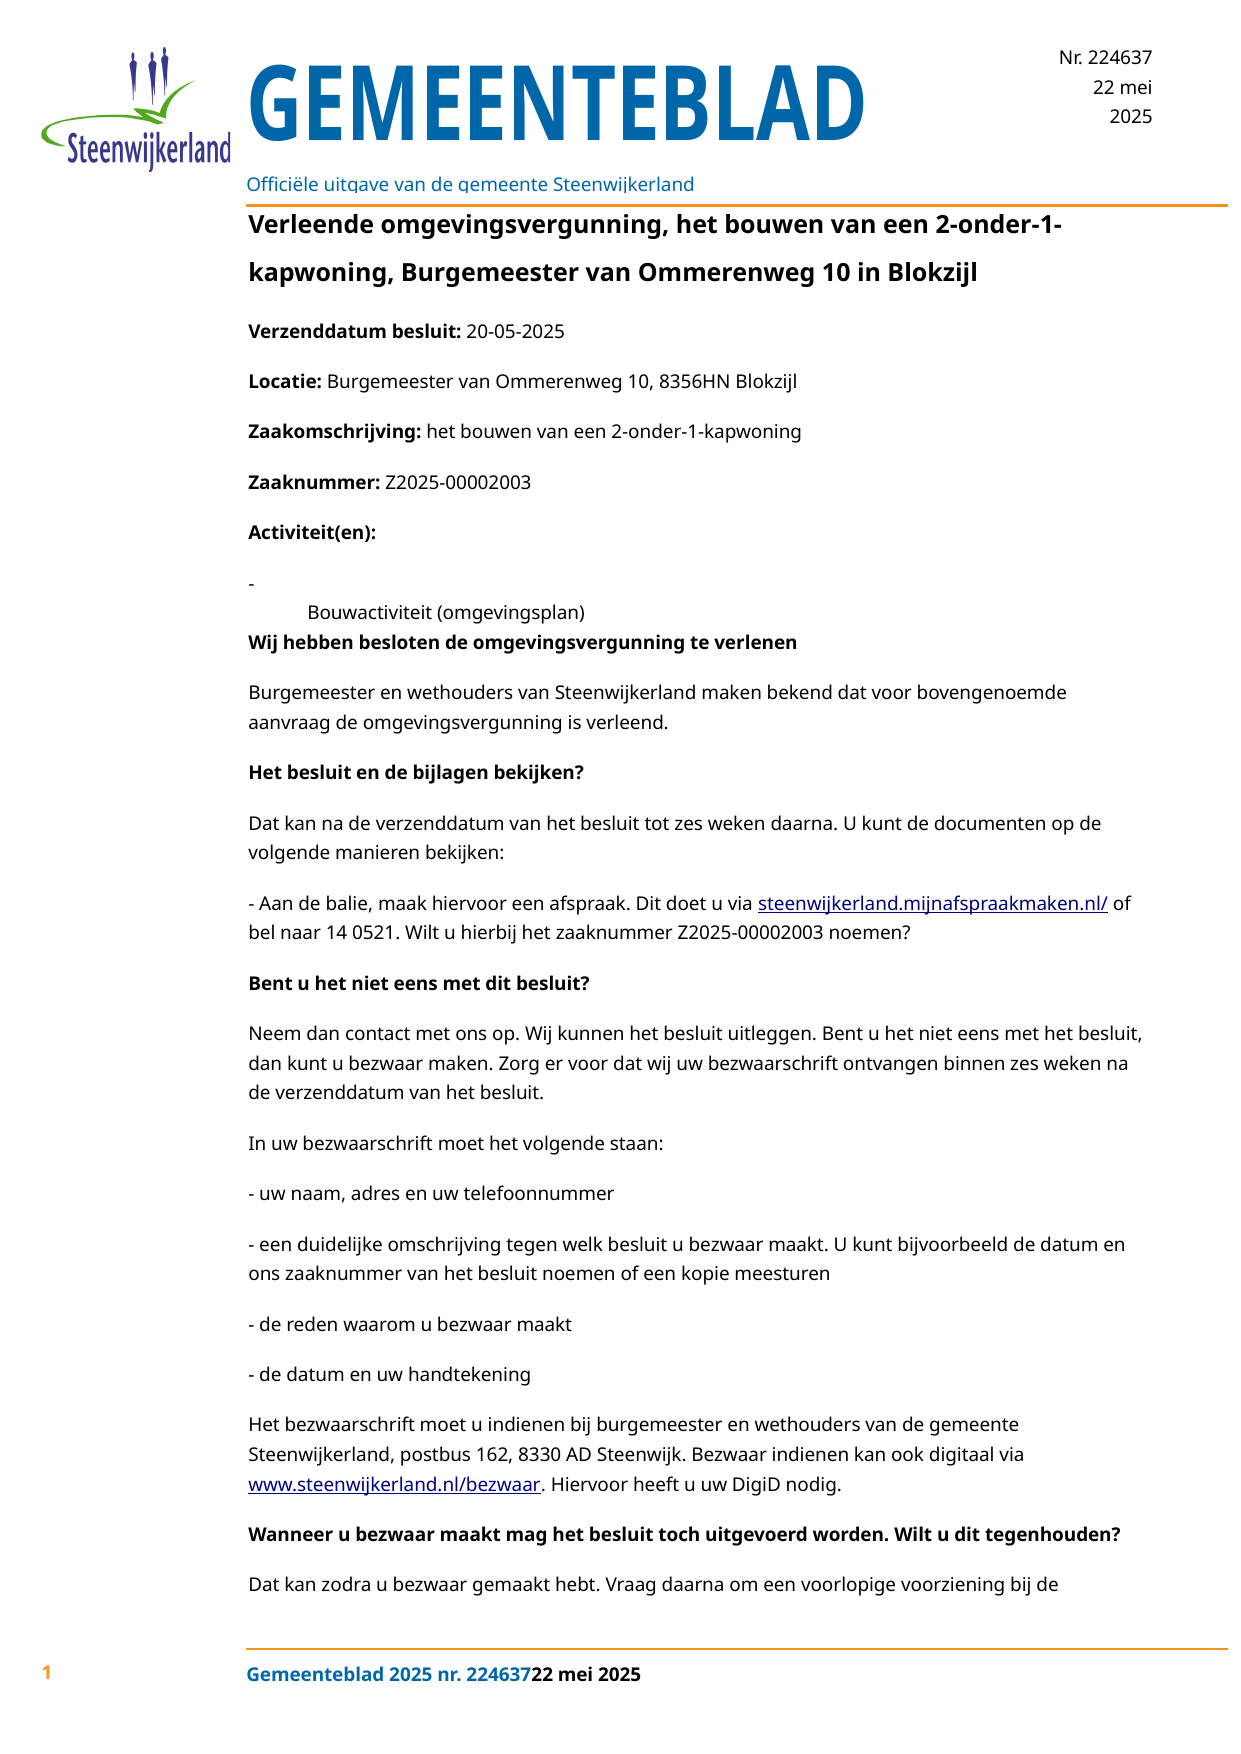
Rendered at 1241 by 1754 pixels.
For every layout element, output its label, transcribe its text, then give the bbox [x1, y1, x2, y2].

picture [41, 47, 231, 172]
text Dat kan zodra u bezwaar gemaakt hebt. Vraag daarna om een voorlopige voorziening bij de [248, 1572, 1152, 1597]
text - Aan de balie, maak hiervoor een afspraak. Dit doet u via steenwijkerland.mijnafspraakmaken.nl/ of bel naar 14 0521. Wilt u hierbij het zaaknummer Z2025-00002003 noemen? [248, 890, 1152, 945]
text Het bezwaarschrift moet u indienen bij burgemeester en wethouders van de gemeente Steenwijkerland, postbus 162, 8330 AD Steenwijk. Bezwaar indienen kan ook digitaal via www.steenwijkerland.nl/bezwaar. Hiervoor heeft u uw DigiD nodig. [248, 1412, 1152, 1497]
text Wij hebben besloten de omgevingsvergunning te verlenen [248, 629, 1152, 655]
text Verleende omgevingsvergunning, het bouwen van een 2-onder-1-kapwoning, Burgemeester van Ommerenweg 10 in Blokzijl [248, 207, 1152, 288]
text Locatie: Burgemeester van Ommerenweg 10, 8356HN Blokzijl [248, 368, 1152, 394]
text - de datum en uw handtekening [248, 1361, 1152, 1387]
text - uw naam, adres en uw telefoonnummer [248, 1180, 1152, 1206]
text Het besluit en de bijlagen bekijken? [248, 759, 1152, 785]
text Dat kan na de verzenddatum van het besluit tot zes weken daarna. U kunt de documenten op de volgende manieren bekijken: [248, 810, 1152, 865]
text - de reden waarom u bezwaar maakt [248, 1311, 1152, 1337]
text - een duidelijke omschrijving tegen welk besluit u bezwaar maakt. U kunt bijvoorbeeld de datum en ons zaaknummer van het besluit noemen of een kopie meesturen [248, 1231, 1152, 1286]
text Neem dan contact met ons op. Wij kunnen het besluit uitleggen. Bent u het niet eens met het besluit, dan kunt u bezwaar maken. Zorg er voor dat wij uw bezwaarschrift ontvangen binnen zes weken na de verzenddatum van het besluit. [248, 1020, 1152, 1105]
text Bent u het niet eens met dit besluit? [248, 970, 1152, 996]
text Zaakomschrijving: het bouwen van een 2-onder-1-kapwoning [248, 419, 1152, 444]
list Bouwactiviteit (omgevingsplan) [248, 599, 1152, 625]
text Verzenddatum besluit: 20-05-2025 [248, 318, 1152, 344]
text Zaaknummer: Z2025-00002003 [248, 469, 1152, 495]
text Burgemeester en wethouders van Steenwijkerland maken bekend dat voor bovengenoemde aanvraag de omgevingsvergunning is verleend. [248, 679, 1152, 735]
text Activiteit(en): [248, 519, 1152, 545]
text Wanneer u bezwaar maakt mag het besluit toch uitgevoerd worden. Wilt u dit tegenhouden? [248, 1521, 1152, 1547]
text In uw bezwaarschrift moet het volgende staan: [248, 1130, 1152, 1156]
